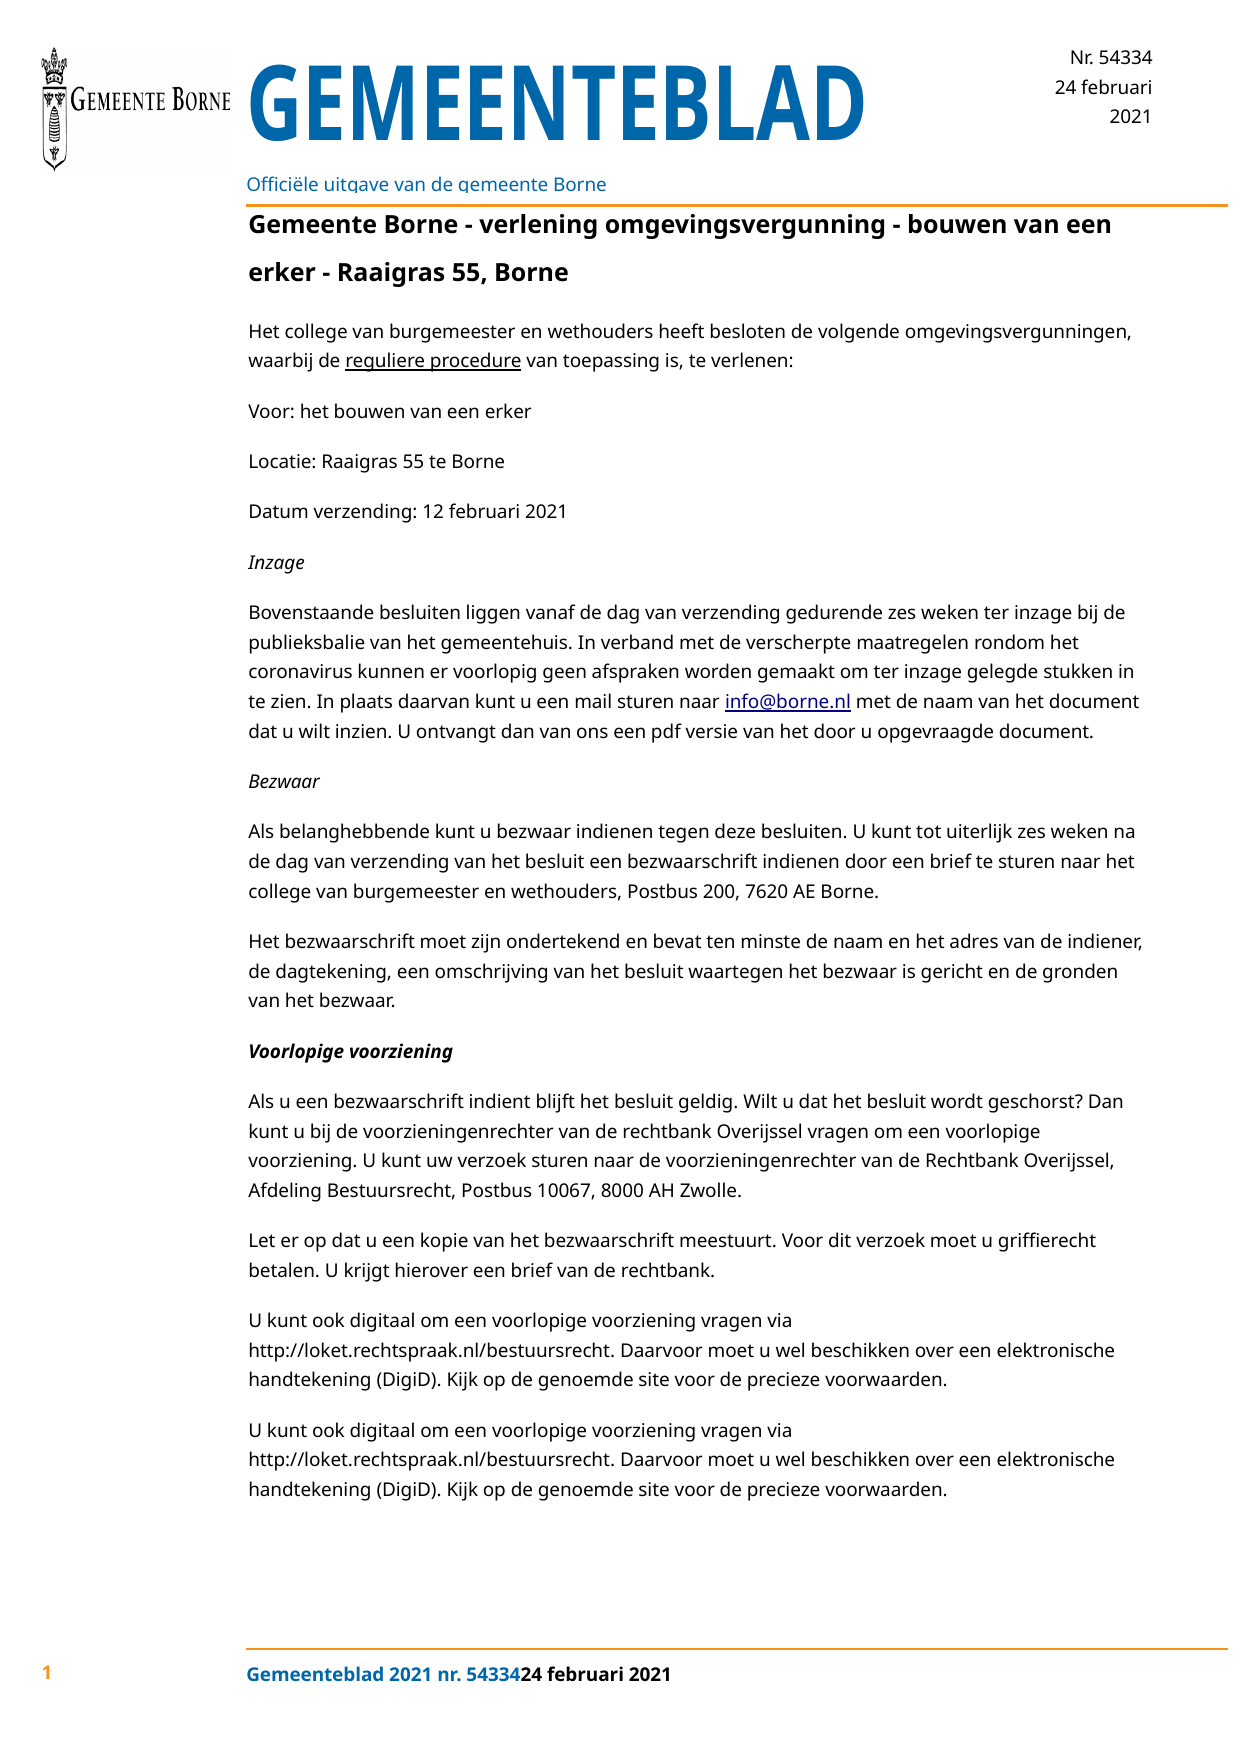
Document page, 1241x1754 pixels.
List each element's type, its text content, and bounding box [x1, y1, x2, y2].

text Bezwaar [248, 768, 1152, 794]
text Let er op dat u een kopie van het bezwaarschrift meestuurt. Voor dit verzoek moet u griffierecht betalen. U krijgt hierover een brief van de rechtbank. [248, 1227, 1152, 1283]
text Inzage [248, 549, 1152, 575]
text Voorlopige voorziening [248, 1038, 1152, 1064]
text Het college van burgemeester en wethouders heeft besloten de volgende omgevingsvergunningen, waarbij de reguliere procedure van toepassing is, te verlenen: [248, 318, 1152, 373]
text Het bezwaarschrift moet zijn ondertekend en bevat ten minste de naam en het adres van de indiener, de dagtekening, een omschrijving van het besluit waartegen het bezwaar is gericht en de gronden van het bezwaar. [248, 928, 1152, 1013]
text U kunt ook digitaal om een voorlopige voorziening vragen via http://loket.rechtspraak.nl/bestuursrecht. Daarvoor moet u wel beschikken over een elektronische handtekening (DigiD). Kijk op de genoemde site voor de precieze voorwaarden. [248, 1307, 1152, 1392]
text Voor: het bouwen van een erker [248, 398, 1152, 424]
picture [41, 47, 231, 172]
text Bovenstaande besluiten liggen vanaf de dag van verzending gedurende zes weken ter inzage bij de publieksbalie van het gemeentehuis. In verband met de verscherpte maatregelen rondom het coronavirus kunnen er voorlopig geen afspraken worden gemaakt om ter inzage gelegde stukken in te zien. In plaats daarvan kunt u een mail sturen naar info@borne.nl met de naam van het document dat u wilt inzien. U ontvangt dan van ons een pdf versie van het door u opgevraagde document. [248, 599, 1152, 744]
text Als u een bezwaarschrift indient blijft het besluit geldig. Wilt u dat het besluit wordt geschorst? Dan kunt u bij de voorzieningenrechter van de rechtbank Overijssel vragen om een voorlopige voorziening. U kunt uw verzoek sturen naar de voorzieningenrechter van de Rechtbank Overijssel, Afdeling Bestuursrecht, Postbus 10067, 8000 AH Zwolle. [248, 1088, 1152, 1203]
text Datum verzending: 12 februari 2021 [248, 499, 1152, 524]
text Als belanghebbende kunt u bezwaar indienen tegen deze besluiten. U kunt tot uiterlijk zes weken na de dag van verzending van het besluit een bezwaarschrift indienen door een brief te sturen naar het college van burgemeester en wethouders, Postbus 200, 7620 AE Borne. [248, 819, 1152, 904]
text Locatie: Raaigras 55 te Borne [248, 448, 1152, 474]
text U kunt ook digitaal om een voorlopige voorziening vragen via http://loket.rechtspraak.nl/bestuursrecht. Daarvoor moet u wel beschikken over een elektronische handtekening (DigiD). Kijk op de genoemde site voor de precieze voorwaarden. [248, 1417, 1152, 1502]
text Gemeente Borne - verlening omgevingsvergunning - bouwen van een erker - Raaigras 55, Borne [248, 207, 1152, 288]
